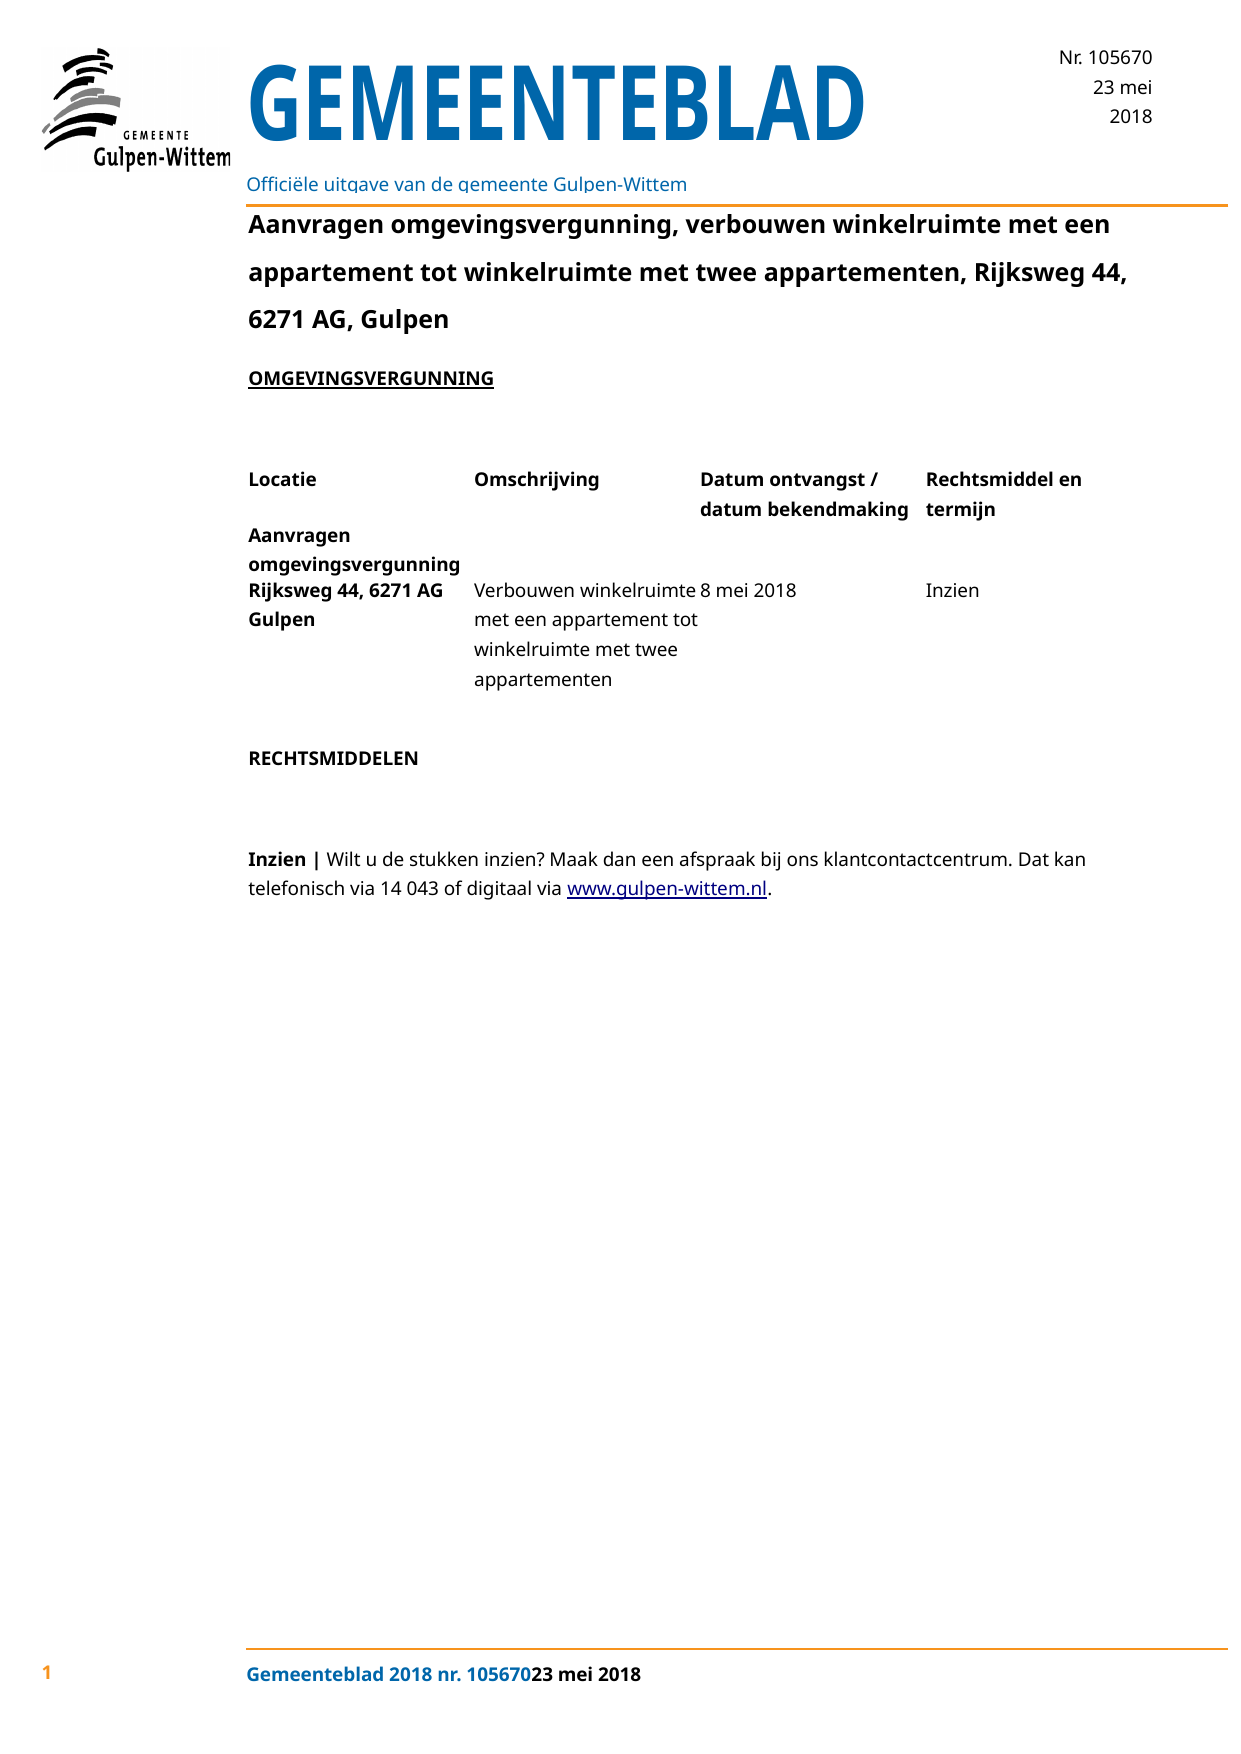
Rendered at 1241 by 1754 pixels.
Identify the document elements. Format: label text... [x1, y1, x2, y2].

picture [41, 47, 231, 172]
text Inzien | Wilt u de stukken inzien? Maak dan een afspraak bij ons klantcontactcentrum. Dat kan telefonisch via 14 043 of digitaal via www.gulpen-wittem.nl. [248, 846, 1152, 901]
table_cell Aanvragen omgevingsvergunning [248, 522, 474, 577]
table_cell 8 mei 2018 [700, 577, 926, 692]
text RECHTSMIDDELEN [248, 745, 1152, 771]
table_header Locatie [248, 466, 474, 522]
table_cell Inzien [926, 577, 1152, 692]
table_header Rechtsmiddel en termijn [926, 466, 1152, 522]
text Aanvragen omgevingsvergunning, verbouwen winkelruimte met een appartement tot winkelruimte met twee appartementen, Rijksweg 44, 6271 AG, Gulpen [248, 207, 1152, 336]
table_cell [474, 522, 700, 577]
table_cell Verbouwen winkelruimte met een appartement tot winkelruimte met twee appartementen [474, 577, 700, 692]
table_cell [926, 522, 1152, 577]
text OMGEVINGSVERGUNNING [248, 366, 1152, 391]
table_cell Rijksweg 44, 6271 AG Gulpen [248, 577, 474, 692]
table_header Omschrijving [474, 466, 700, 522]
table_cell [700, 522, 926, 577]
table_header Datum ontvangst / datum bekendmaking [700, 466, 926, 522]
